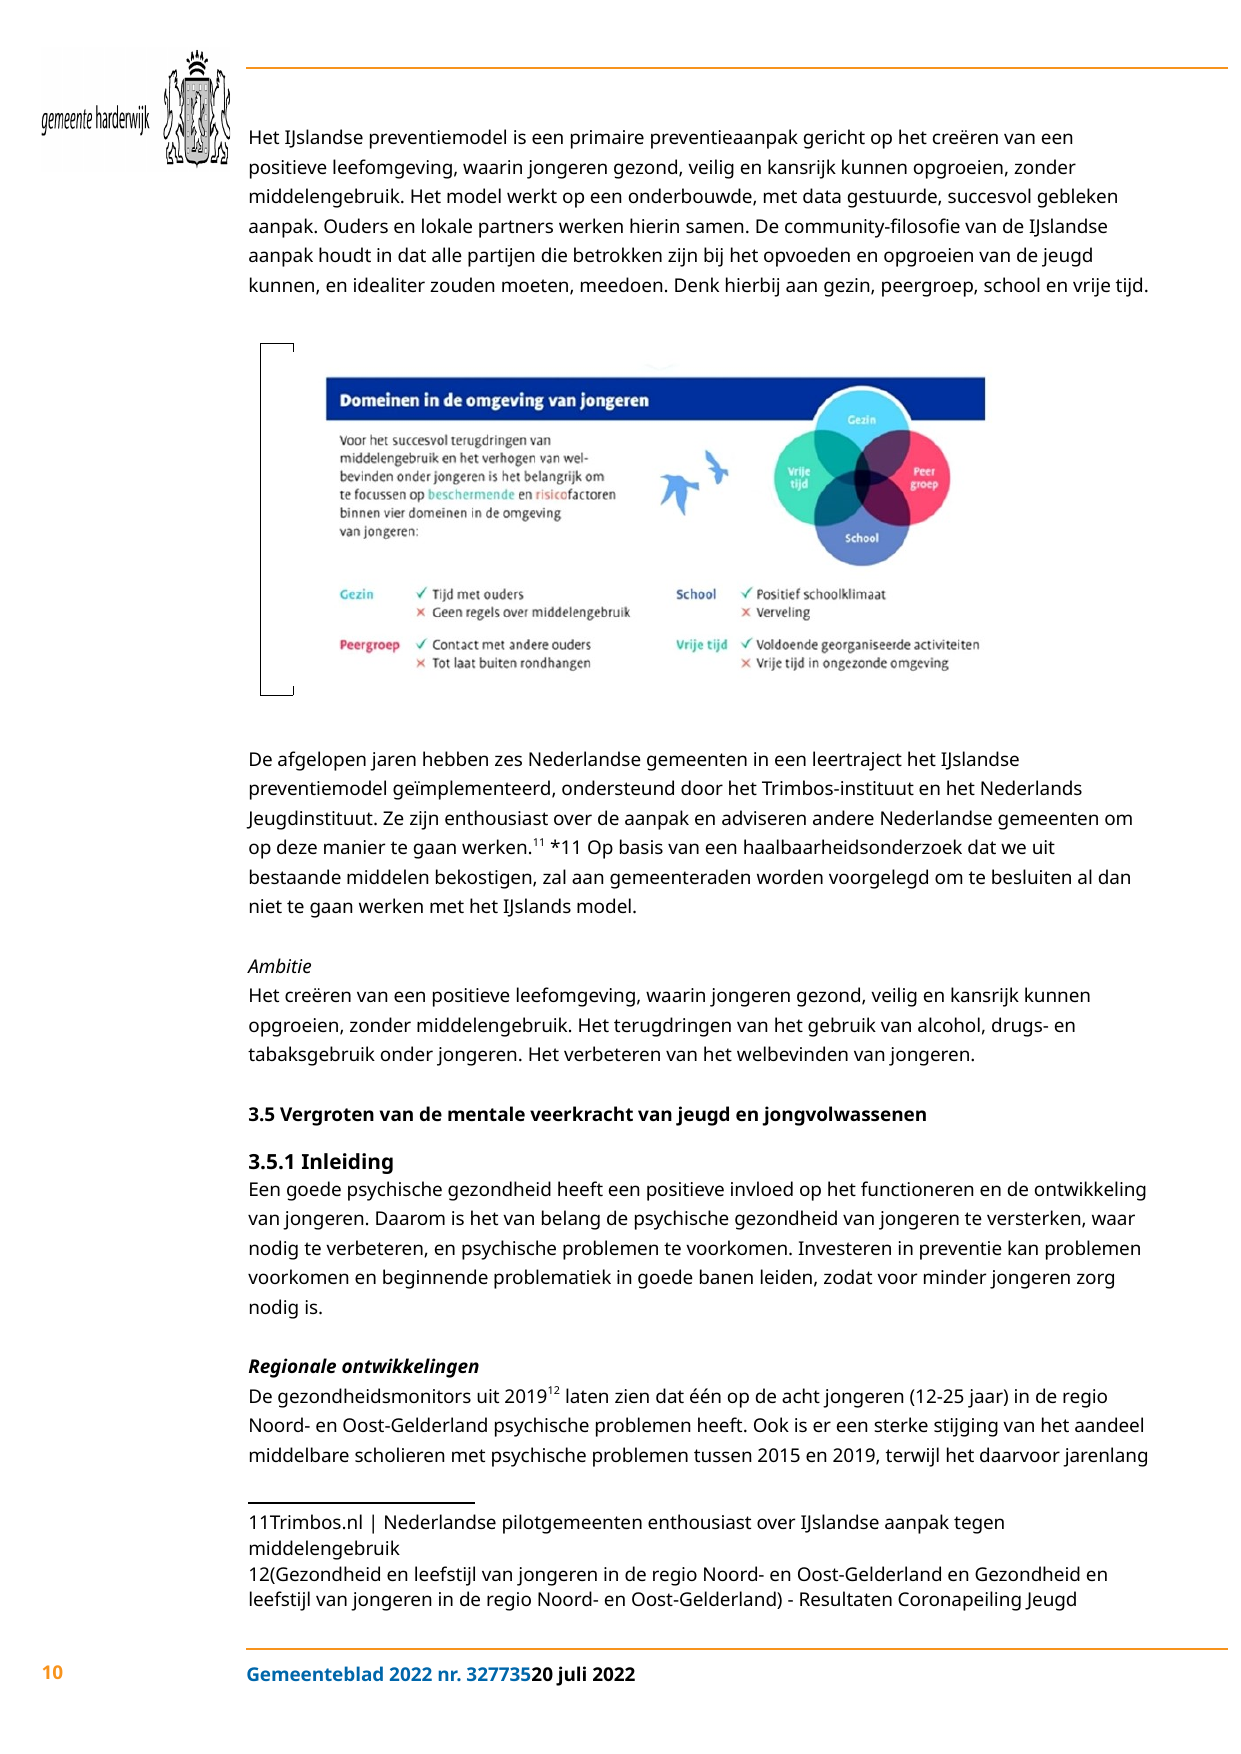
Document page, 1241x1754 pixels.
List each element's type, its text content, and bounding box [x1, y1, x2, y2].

text 3.5 Vergroten van de mentale veerkracht van jeugd en jongvolwassenen [248, 1101, 1152, 1127]
text Regionale ontwikkelingen [248, 1353, 1152, 1379]
picture [41, 47, 231, 172]
text Ambitie [248, 953, 1152, 979]
text Trimbos.nl | Nederlandse pilotgemeenten enthousiast over IJslandse aanpak tegen middelengebruik [248, 1509, 1152, 1561]
text (Gezondheid en leefstijl van jongeren in de regio Noord- en Oost-Gelderland en Gezondheid en leefstijl van jongeren in de regio Noord- en Oost-Gelderland) - Resultaten Coronapeiling Jeugd [248, 1561, 1152, 1612]
text Het creëren van een positieve leefomgeving, waarin jongeren gezond, veilig en kansrijk kunnen opgroeien, zonder middelengebruik. Het terugdringen van het gebruik van alcohol, drugs- en tabaksgebruik onder jongeren. Het verbeteren van het welbevinden van jongeren. [248, 982, 1152, 1067]
text De gezondheidsmonitors uit 2019 laten zien dat één op de acht jongeren (12-25 jaar) in de regio Noord- en Oost-Gelderland psychische problemen heeft. Ook is er een sterke stijging van het aandeel middelbare scholieren met psychische problemen tussen 2015 en 2019, terwijl het daarvoor jarenlang [248, 1383, 1152, 1468]
text 3.5.1 Inleiding [248, 1147, 1152, 1176]
text De afgelopen jaren hebben zes Nederlandse gemeenten in een leertraject het IJslandse preventiemodel geïmplementeerd, ondersteund door het Trimbos-instituut en het Nederlands Jeugdinstituut. Ze zijn enthousiast over de aanpak en adviseren andere Nederlandse gemeenten om op deze manier te gaan werken. *11 Op basis van een haalbaarheidsonderzoek dat we uit bestaande middelen bekostigen, zal aan gemeenteraden worden voorgelegd om te besluiten al dan niet te gaan werken met het IJslands model. [248, 746, 1152, 919]
text Het IJslandse preventiemodel is een primaire preventieaanpak gericht op het creëren van een positieve leefomgeving, waarin jongeren gezond, veilig en kansrijk kunnen opgroeien, zonder middelengebruik. Het model werkt op een onderbouwde, met data gestuurde, succesvol gebleken aanpak. Ouders en lokale partners werken hierin samen. De community-filosofie van de IJslandse aanpak houdt in dat alle partijen die betrokken zijn bij het opvoeden en opgroeien van de jeugd kunnen, en idealiter zouden moeten, meedoen. Denk hierbij aan gezin, peergroep, school en vrije tijd. [248, 124, 1152, 298]
picture [268, 352, 1037, 686]
text Een goede psychische gezondheid heeft een positieve invloed op het functioneren en de ontwikkeling van jongeren. Daarom is het van belang de psychische gezondheid van jongeren te versterken, waar nodig te verbeteren, en psychische problemen te voorkomen. Investeren in preventie kan problemen voorkomen en beginnende problematiek in goede banen leiden, zodat voor minder jongeren zorg nodig is. [248, 1176, 1152, 1320]
